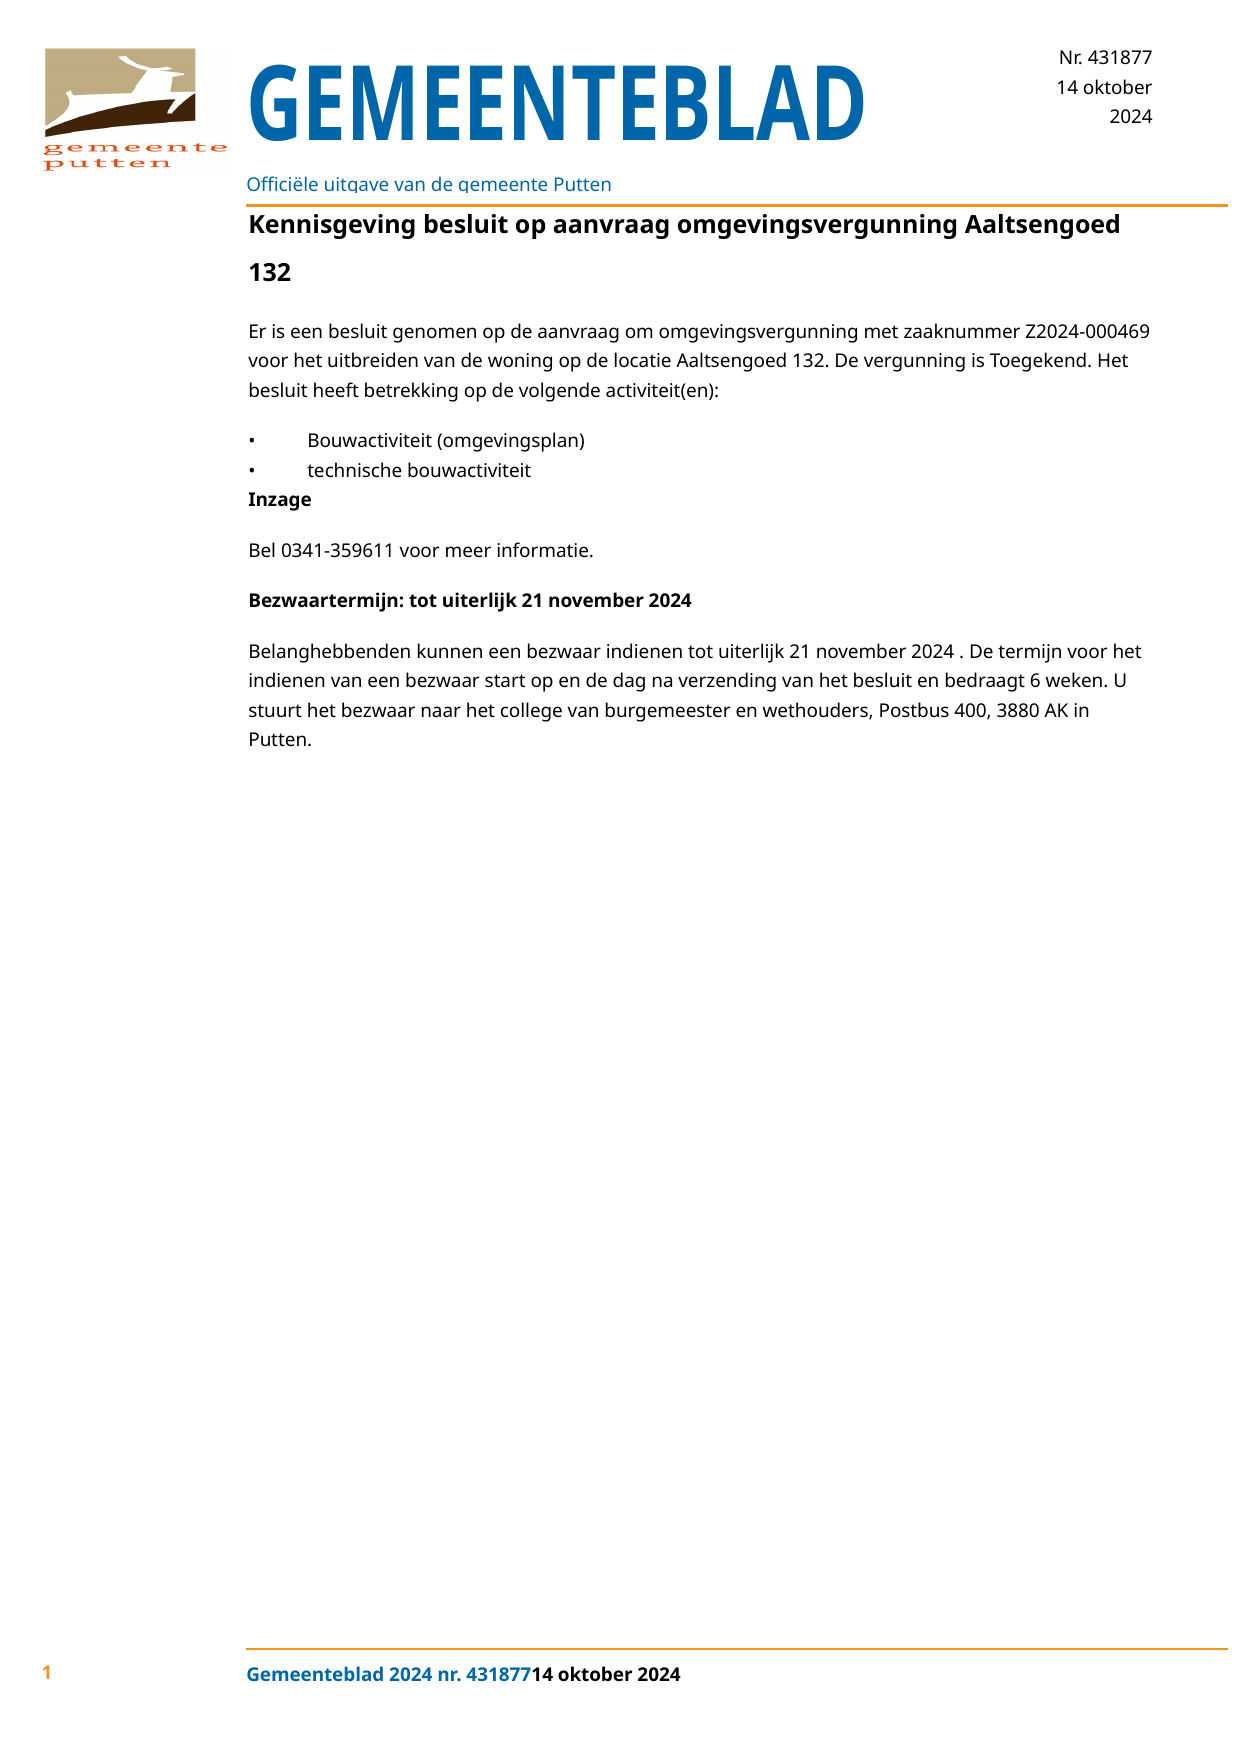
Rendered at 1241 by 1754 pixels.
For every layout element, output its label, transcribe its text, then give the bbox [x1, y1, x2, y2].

text Er is een besluit genomen op de aanvraag om omgevingsvergunning met zaaknummer Z2024-000469 voor het uitbreiden van de woning op de locatie Aaltsengoed 132. De vergunning is Toegekend. Het besluit heeft betrekking op de volgende activiteit(en): [248, 318, 1152, 403]
text Bel 0341-359611 voor meer informatie. [248, 537, 1152, 563]
picture [41, 47, 231, 172]
text Inzage [248, 487, 1152, 512]
text Bezwaartermijn: tot uiterlijk 21 november 2024 [248, 587, 1152, 613]
list technische bouwactiviteit [248, 457, 1152, 483]
text Belanghebbenden kunnen een bezwaar indienen tot uiterlijk 21 november 2024 . De termijn voor het indienen van een bezwaar start op en de dag na verzending van het besluit en bedraagt 6 weken. U stuurt het bezwaar naar het college van burgemeester en wethouders, Postbus 400, 3880 AK in Putten. [248, 638, 1152, 752]
list Bouwactiviteit (omgevingsplan) [248, 427, 1152, 453]
text Kennisgeving besluit op aanvraag omgevingsvergunning Aaltsengoed 132 [248, 207, 1152, 288]
